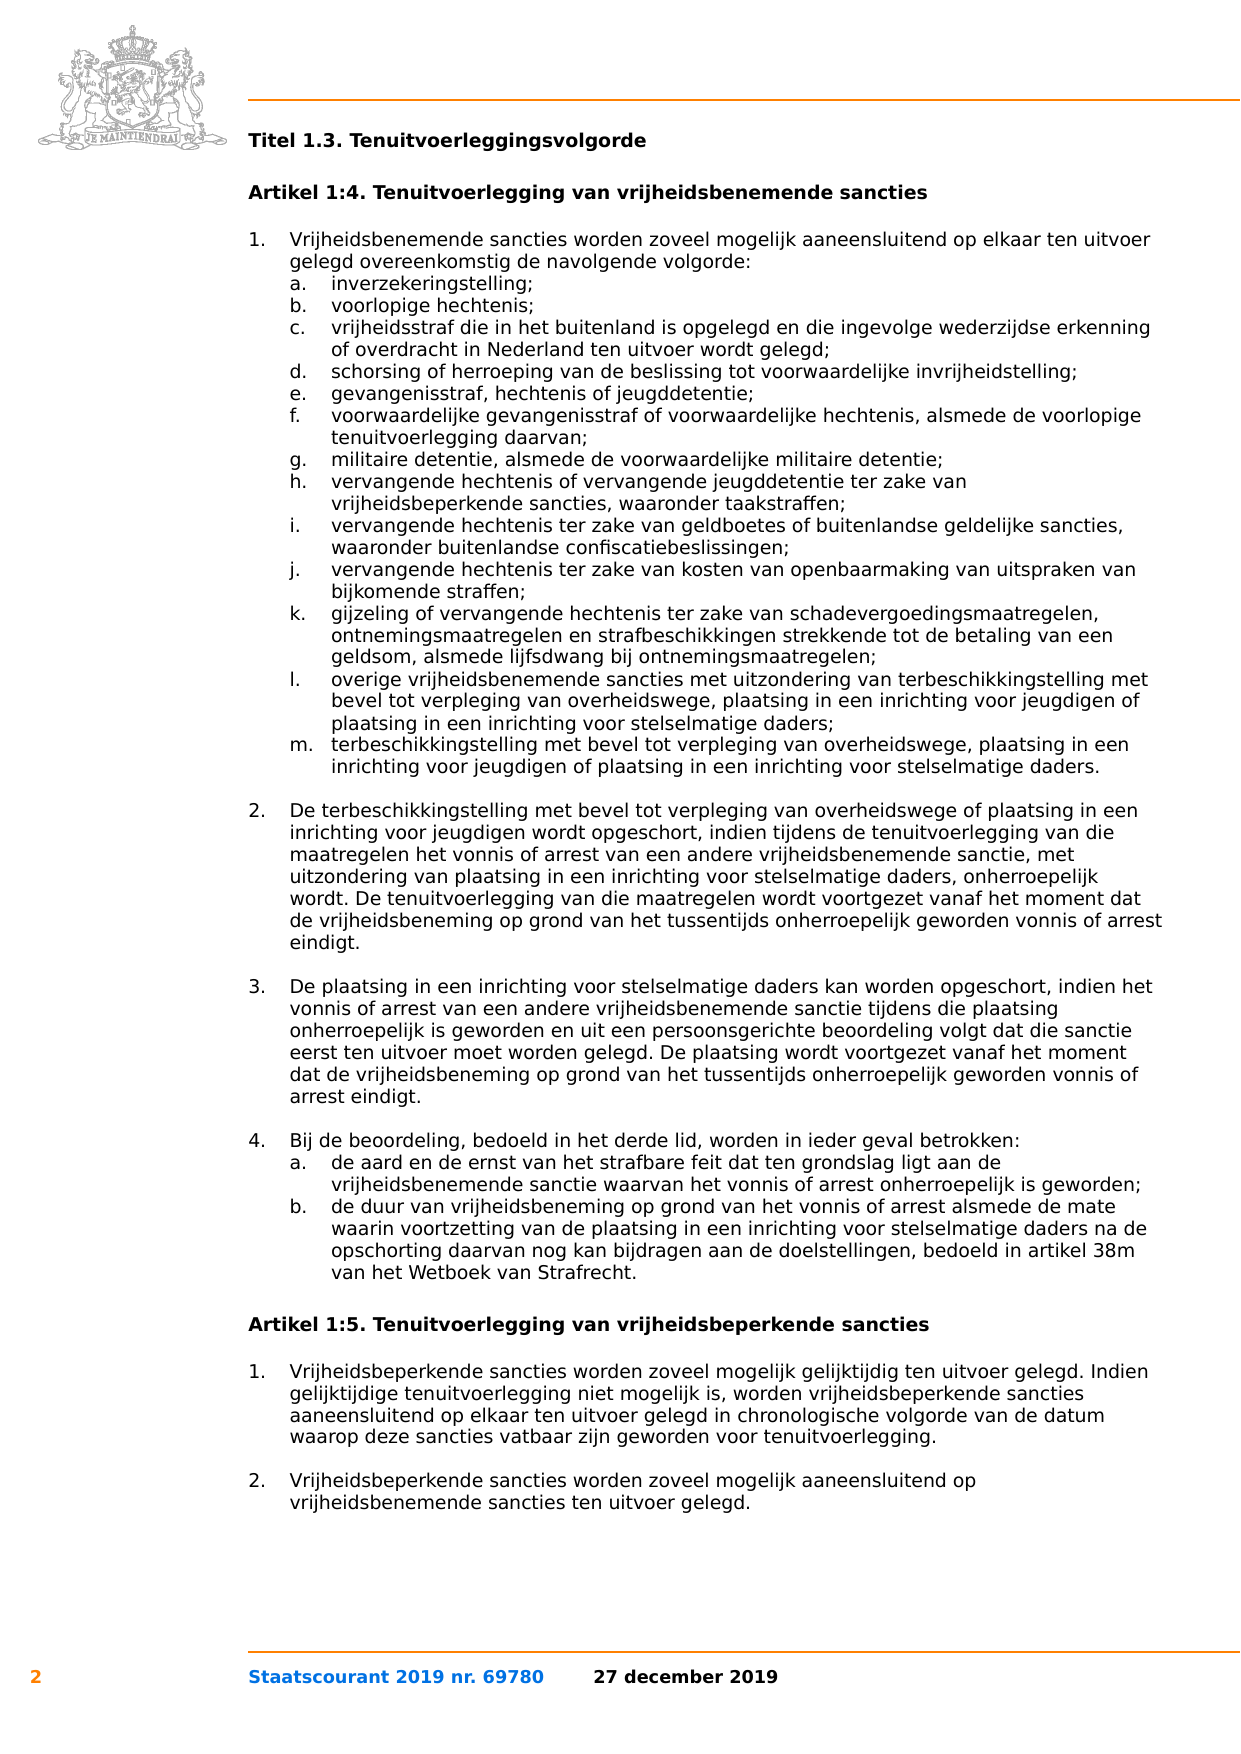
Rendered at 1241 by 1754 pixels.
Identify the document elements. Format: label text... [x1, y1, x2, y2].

text b. voorlopige hechtenis; [289, 295, 1163, 317]
text i. vervangende hechtenis ter zake van geldboetes of buitenlandse geldelijke sancties, waaronder buitenlandse confiscatiebeslissingen; [289, 514, 1163, 558]
picture [38, 25, 227, 150]
text 1. Vrijheidsbenemende sancties worden zoveel mogelijk aaneensluitend op elkaar ten uitvoer gelegd overeenkomstig de navolgende volgorde: [248, 229, 1163, 273]
text e. gevangenisstraf, hechtenis of jeugddetentie; [289, 383, 1163, 405]
text d. schorsing of herroeping van de beslissing tot voorwaardelijke invrijheidstelling; [289, 361, 1163, 383]
text k. gijzeling of vervangende hechtenis ter zake van schadevergoedingsmaatregelen, ontnemingsmaatregelen en strafbeschikkingen strekkende tot de betaling van een geldsom, alsmede lijfsdwang bij ontnemingsmaatregelen; [289, 602, 1163, 668]
subtitle Artikel 1:4. Tenuitvoerlegging van vrijheidsbenemende sancties [248, 182, 1163, 204]
text b. de duur van vrijheidsbeneming op grond van het vonnis of arrest alsmede de mate waarin voortzetting van de plaatsing in een inrichting voor stelselmatige daders na de opschorting daarvan nog kan bijdragen aan de doelstellingen, bedoeld in artikel 38m van het Wetboek van Strafrecht. [289, 1196, 1163, 1283]
text 4. Bij de beoordeling, bedoeld in het derde lid, worden in ieder geval betrokken: [248, 1130, 1163, 1152]
text 2. De terbeschikkingstelling met bevel tot verpleging van overheidswege of plaatsing in een inrichting voor jeugdigen wordt opgeschort, indien tijdens de tenuitvoerlegging van die maatregelen het vonnis of arrest van een andere vrijheidsbenemende sanctie, met uitzondering van plaatsing in een inrichting voor stelselmatige daders, onherroepelijk wordt. De tenuitvoerlegging van die maatregelen wordt voortgezet vanaf het moment dat de vrijheidsbeneming op grond van het tussentijds onherroepelijk geworden vonnis of arrest eindigt. [248, 800, 1163, 954]
text m. terbeschikkingstelling met bevel tot verpleging van overheidswege, plaatsing in een inrichting voor jeugdigen of plaatsing in een inrichting voor stelselmatige daders. [289, 734, 1163, 778]
subtitle Titel 1.3. Tenuitvoerleggingsvolgorde [248, 130, 1163, 152]
subtitle Artikel 1:5. Tenuitvoerlegging van vrijheidsbeperkende sancties [248, 1313, 1163, 1336]
text h. vervangende hechtenis of vervangende jeugddetentie ter zake van vrijheidsbeperkende sancties, waaronder taakstraffen; [289, 471, 1163, 514]
text j. vervangende hechtenis ter zake van kosten van openbaarmaking van uitspraken van bijkomende straffen; [289, 558, 1163, 602]
text 2. Vrijheidsbeperkende sancties worden zoveel mogelijk aaneensluitend op vrijheidsbenemende sancties ten uitvoer gelegd. [248, 1470, 1163, 1514]
text f. voorwaardelijke gevangenisstraf of voorwaardelijke hechtenis, alsmede de voorlopige tenuitvoerlegging daarvan; [289, 405, 1163, 449]
text 3. De plaatsing in een inrichting voor stelselmatige daders kan worden opgeschort, indien het vonnis of arrest van een andere vrijheidsbenemende sanctie tijdens die plaatsing onherroepelijk is geworden en uit een persoonsgerichte beoordeling volgt dat die sanctie eerst ten uitvoer moet worden gelegd. De plaatsing wordt voortgezet vanaf het moment dat de vrijheidsbeneming op grond van het tussentijds onherroepelijk geworden vonnis of arrest eindigt. [248, 976, 1163, 1108]
text c. vrijheidsstraf die in het buitenland is opgelegd en die ingevolge wederzijdse erkenning of overdracht in Nederland ten uitvoer wordt gelegd; [289, 317, 1163, 361]
text 1. Vrijheidsbeperkende sancties worden zoveel mogelijk gelijktijdig ten uitvoer gelegd. Indien gelijktijdige tenuitvoerlegging niet mogelijk is, worden vrijheidsbeperkende sancties aaneensluitend op elkaar ten uitvoer gelegd in chronologische volgorde van de datum waarop deze sancties vatbaar zijn geworden voor tenuitvoerlegging. [248, 1361, 1163, 1448]
text a. inverzekeringstelling; [289, 273, 1163, 295]
text g. militaire detentie, alsmede de voorwaardelijke militaire detentie; [289, 449, 1163, 471]
text l. overige vrijheidsbenemende sancties met uitzondering van terbeschikkingstelling met bevel tot verpleging van overheidswege, plaatsing in een inrichting voor jeugdigen of plaatsing in een inrichting voor stelselmatige daders; [289, 668, 1163, 734]
text a. de aard en de ernst van het strafbare feit dat ten grondslag ligt aan de vrijheidsbenemende sanctie waarvan het vonnis of arrest onherroepelijk is geworden; [289, 1152, 1163, 1196]
